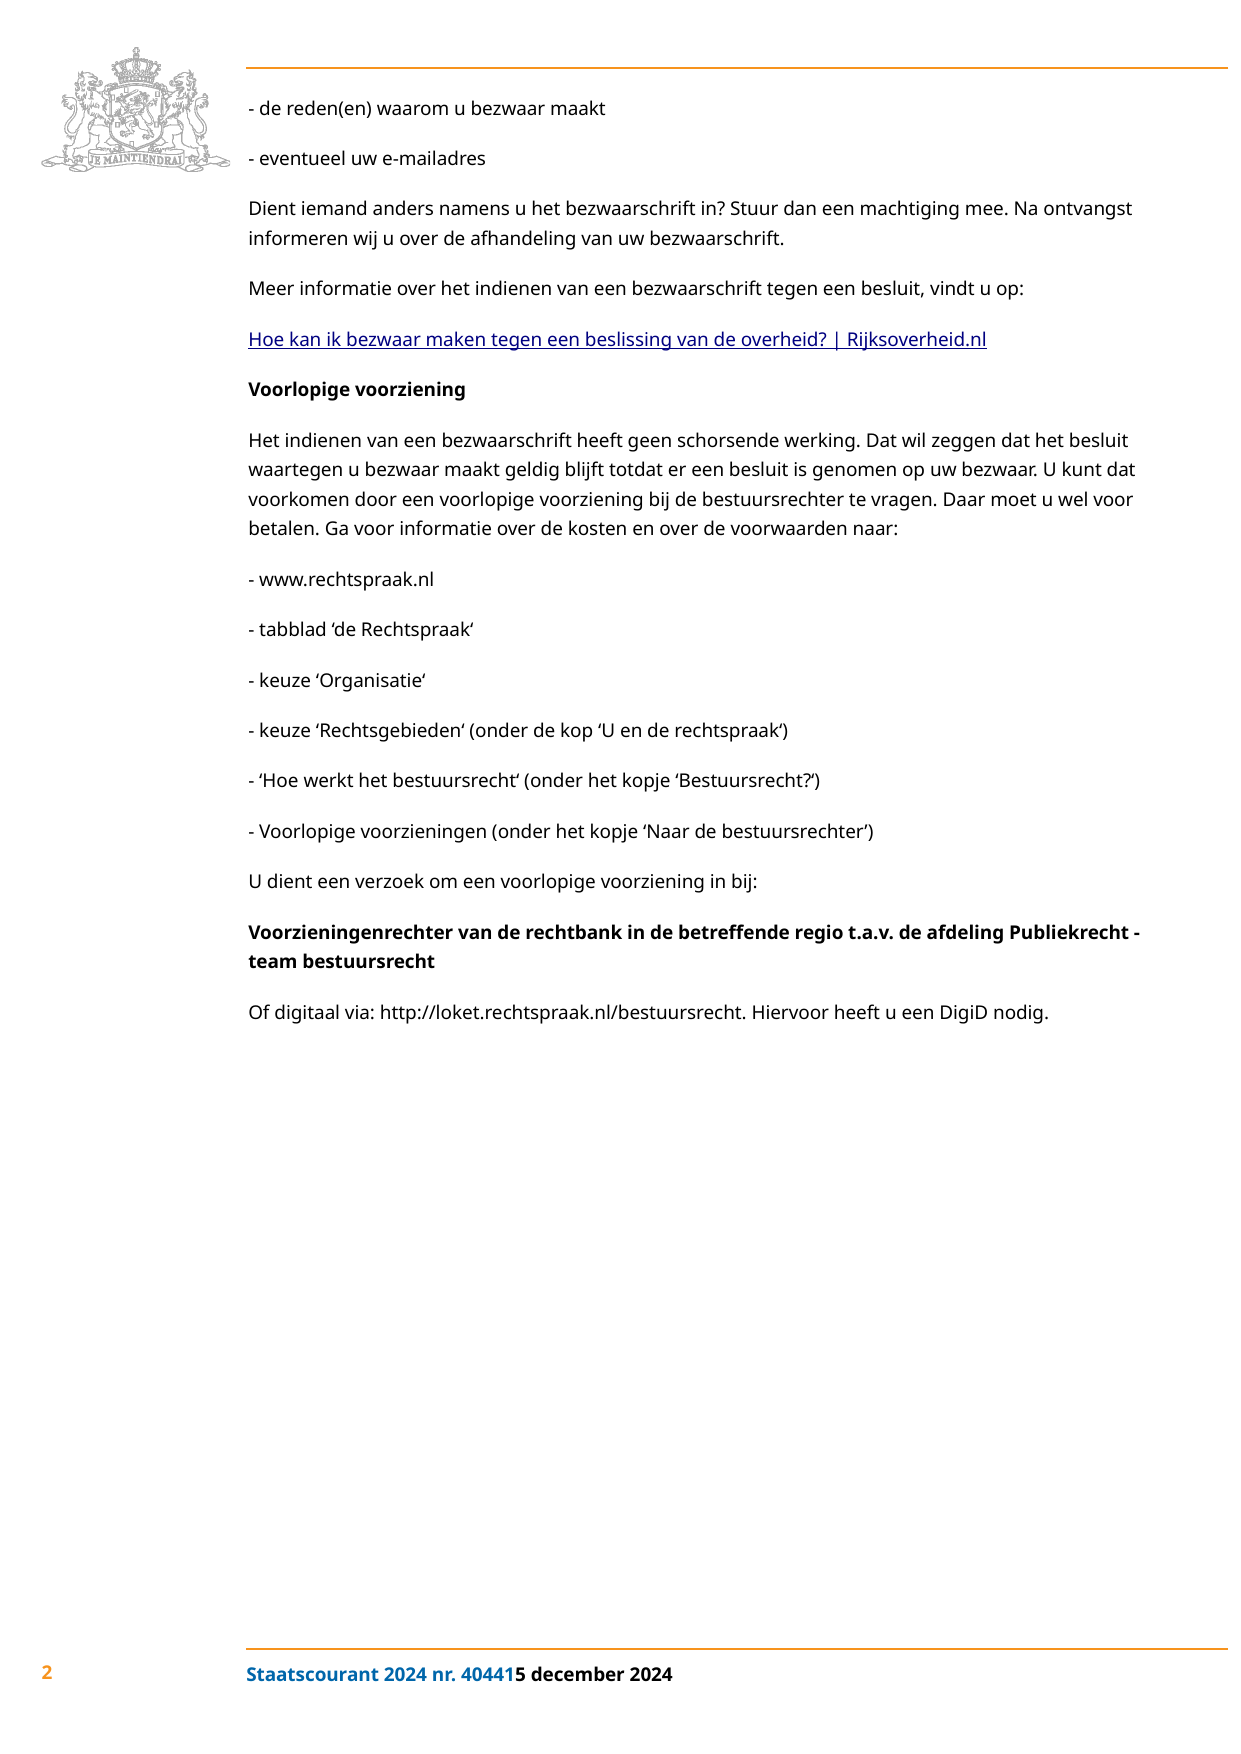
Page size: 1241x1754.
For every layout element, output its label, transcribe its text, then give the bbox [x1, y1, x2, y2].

text - de reden(en) waarom u bezwaar maakt [248, 95, 1152, 121]
text Voorzieningenrechter van de rechtbank in de betreffende regio t.a.v. de afdeling Publiekrecht - team bestuursrecht [248, 919, 1152, 974]
text - ‘Hoe werkt het bestuursrecht‘ (onder het kopje ‘Bestuursrecht?‘) [248, 768, 1152, 793]
text - Voorlopige voorzieningen (onder het kopje ‘Naar de bestuursrechter’) [248, 818, 1152, 844]
text U dient een verzoek om een voorlopige voorziening in bij: [248, 868, 1152, 894]
text Meer informatie over het indienen van een bezwaarschrift tegen een besluit, vindt u op: [248, 276, 1152, 301]
text - eventueel uw e-mailadres [248, 145, 1152, 171]
text - keuze ‘Organisatie‘ [248, 667, 1152, 693]
text Of digitaal via: http://loket.rechtspraak.nl/bestuursrecht. Hiervoor heeft u een DigiD nodig. [248, 999, 1152, 1025]
text - tabblad ‘de Rechtspraak‘ [248, 616, 1152, 642]
text Hoe kan ik bezwaar maken tegen een beslissing van de overheid? | Rijksoverheid.nl [248, 326, 1152, 352]
text Dient iemand anders namens u het bezwaarschrift in? Stuur dan een machtiging mee. Na ontvangst informeren wij u over de afhandeling van uw bezwaarschrift. [248, 196, 1152, 251]
text - www.rechtspraak.nl [248, 566, 1152, 592]
text - keuze ‘Rechtsgebieden‘ (onder de kop ‘U en de rechtspraak‘) [248, 717, 1152, 743]
text Het indienen van een bezwaarschrift heeft geen schorsende werking. Dat wil zeggen dat het besluit waartegen u bezwaar maakt geldig blijft totdat er een besluit is genomen op uw bezwaar. U kunt dat voorkomen door een voorlopige voorziening bij de bestuursrechter te vragen. Daar moet u wel voor betalen. Ga voor informatie over de kosten en over de voorwaarden naar: [248, 427, 1152, 541]
text Voorlopige voorziening [248, 376, 1152, 402]
picture [41, 47, 231, 172]
